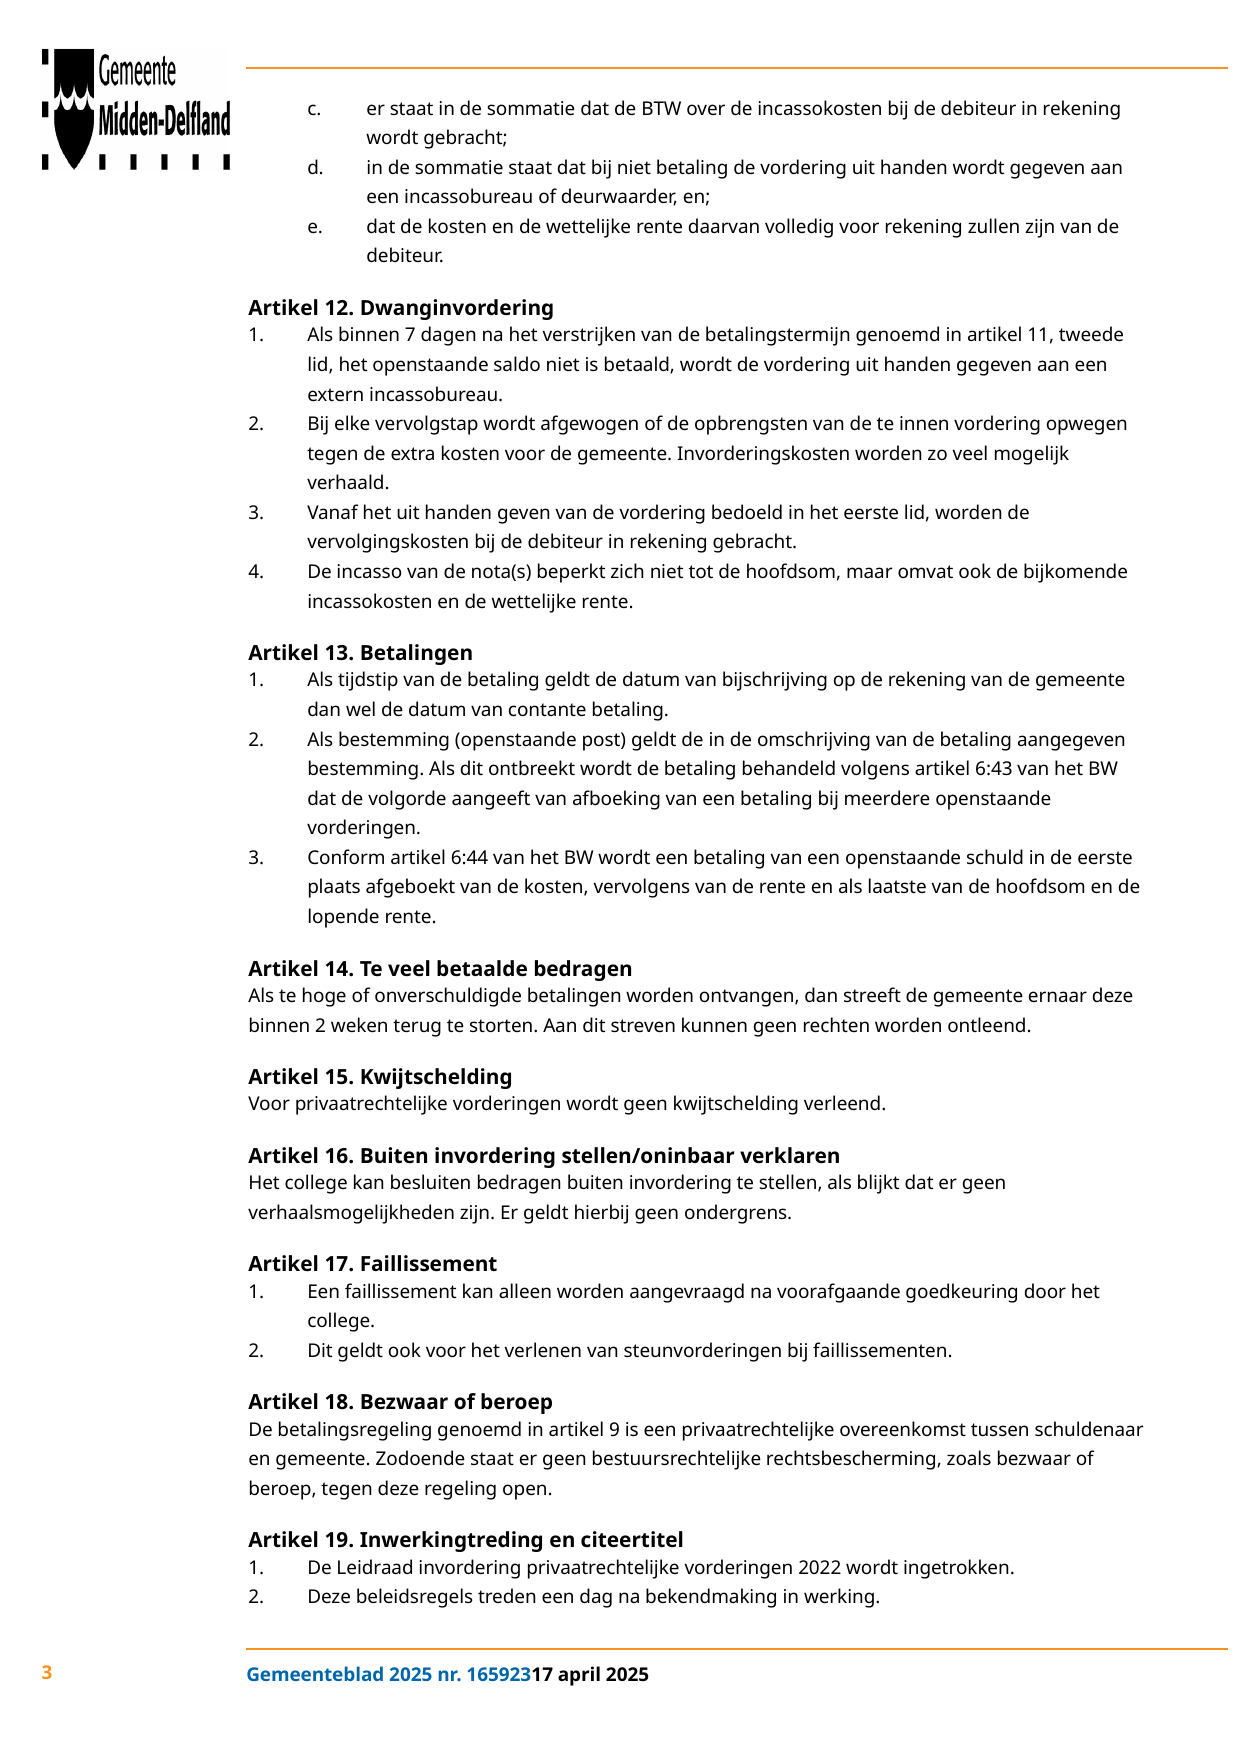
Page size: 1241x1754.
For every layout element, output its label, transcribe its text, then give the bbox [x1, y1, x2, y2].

list Dit geldt ook voor het verlenen van steunvorderingen bij faillissementen. [248, 1337, 1152, 1363]
text Als te hoge of onverschuldigde betalingen worden ontvangen, dan streeft de gemeente ernaar deze binnen 2 weken terug te storten. Aan dit streven kunnen geen rechten worden ontleend. [248, 982, 1152, 1037]
text Artikel 16. Buiten invordering stellen/oninbaar verklaren [248, 1141, 1152, 1169]
text Voor privaatrechtelijke vorderingen wordt geen kwijtschelding verleend. [248, 1091, 1152, 1116]
list Als tijdstip van de betaling geldt de datum van bijschrijving op de rekening van de gemeente dan wel de datum van contante betaling. [248, 667, 1152, 722]
text Het college kan besluiten bedragen buiten invordering te stellen, als blijkt dat er geen verhaalsmogelijkheden zijn. Er geldt hierbij geen ondergrens. [248, 1169, 1152, 1225]
list er staat in de sommatie dat de BTW over de incassokosten bij de debiteur in rekening wordt gebracht; [307, 95, 1152, 150]
list Een faillissement kan alleen worden aangevraagd na voorafgaande goedkeuring door het college. [248, 1278, 1152, 1333]
text De betalingsregeling genoemd in artikel 9 is een privaatrechtelijke overeenkomst tussen schuldenaar en gemeente. Zodoende staat er geen bestuursrechtelijke rechtsbescherming, zoals bezwaar of beroep, tegen deze regeling open. [248, 1416, 1152, 1501]
text Artikel 15. Kwijtschelding [248, 1062, 1152, 1091]
list De Leidraad invordering privaatrechtelijke vorderingen 2022 wordt ingetrokken. [248, 1554, 1152, 1580]
text Artikel 19. Inwerkingtreding en citeertitel [248, 1526, 1152, 1554]
list Conform artikel 6:44 van het BW wordt een betaling van een openstaande schuld in de eerste plaats afgeboekt van de kosten, vervolgens van de rente en als laatste van de hoofdsom en de lopende rente. [248, 844, 1152, 929]
list Als bestemming (openstaande post) geldt de in de omschrijving van de betaling aangegeven bestemming. Als dit ontbreekt wordt de betaling behandeld volgens artikel 6:43 van het BW dat de volgorde aangeeft van afboeking van een betaling bij meerdere openstaande vorderingen. [248, 726, 1152, 840]
text Artikel 13. Betalingen [248, 638, 1152, 667]
text Artikel 18. Bezwaar of beroep [248, 1387, 1152, 1416]
list dat de kosten en de wettelijke rente daarvan volledig voor rekening zullen zijn van de debiteur. [307, 213, 1152, 268]
list Vanaf het uit handen geven van de vordering bedoeld in het eerste lid, worden de vervolgingskosten bij de debiteur in rekening gebracht. [248, 499, 1152, 554]
list Bij elke vervolgstap wordt afgewogen of de opbrengsten van de te innen vordering opwegen tegen de extra kosten voor de gemeente. Invorderingskosten worden zo veel mogelijk verhaald. [248, 410, 1152, 495]
list Deze beleidsregels treden een dag na bekendmaking in werking. [248, 1583, 1152, 1609]
text Artikel 17. Faillissement [248, 1249, 1152, 1278]
text Artikel 14. Te veel betaalde bedragen [248, 954, 1152, 982]
list Als binnen 7 dagen na het verstrijken van de betalingstermijn genoemd in artikel 11, tweede lid, het openstaande saldo niet is betaald, wordt de vordering uit handen gegeven aan een extern incassobureau. [248, 322, 1152, 406]
picture [41, 47, 231, 172]
list in de sommatie staat dat bij niet betaling de vordering uit handen wordt gegeven aan een incassobureau of deurwaarder, en; [307, 154, 1152, 209]
text Artikel 12. Dwanginvordering [248, 293, 1152, 322]
list De incasso van de nota(s) beperkt zich niet tot de hoofdsom, maar omvat ook de bijkomende incassokosten en de wettelijke rente. [248, 558, 1152, 613]
